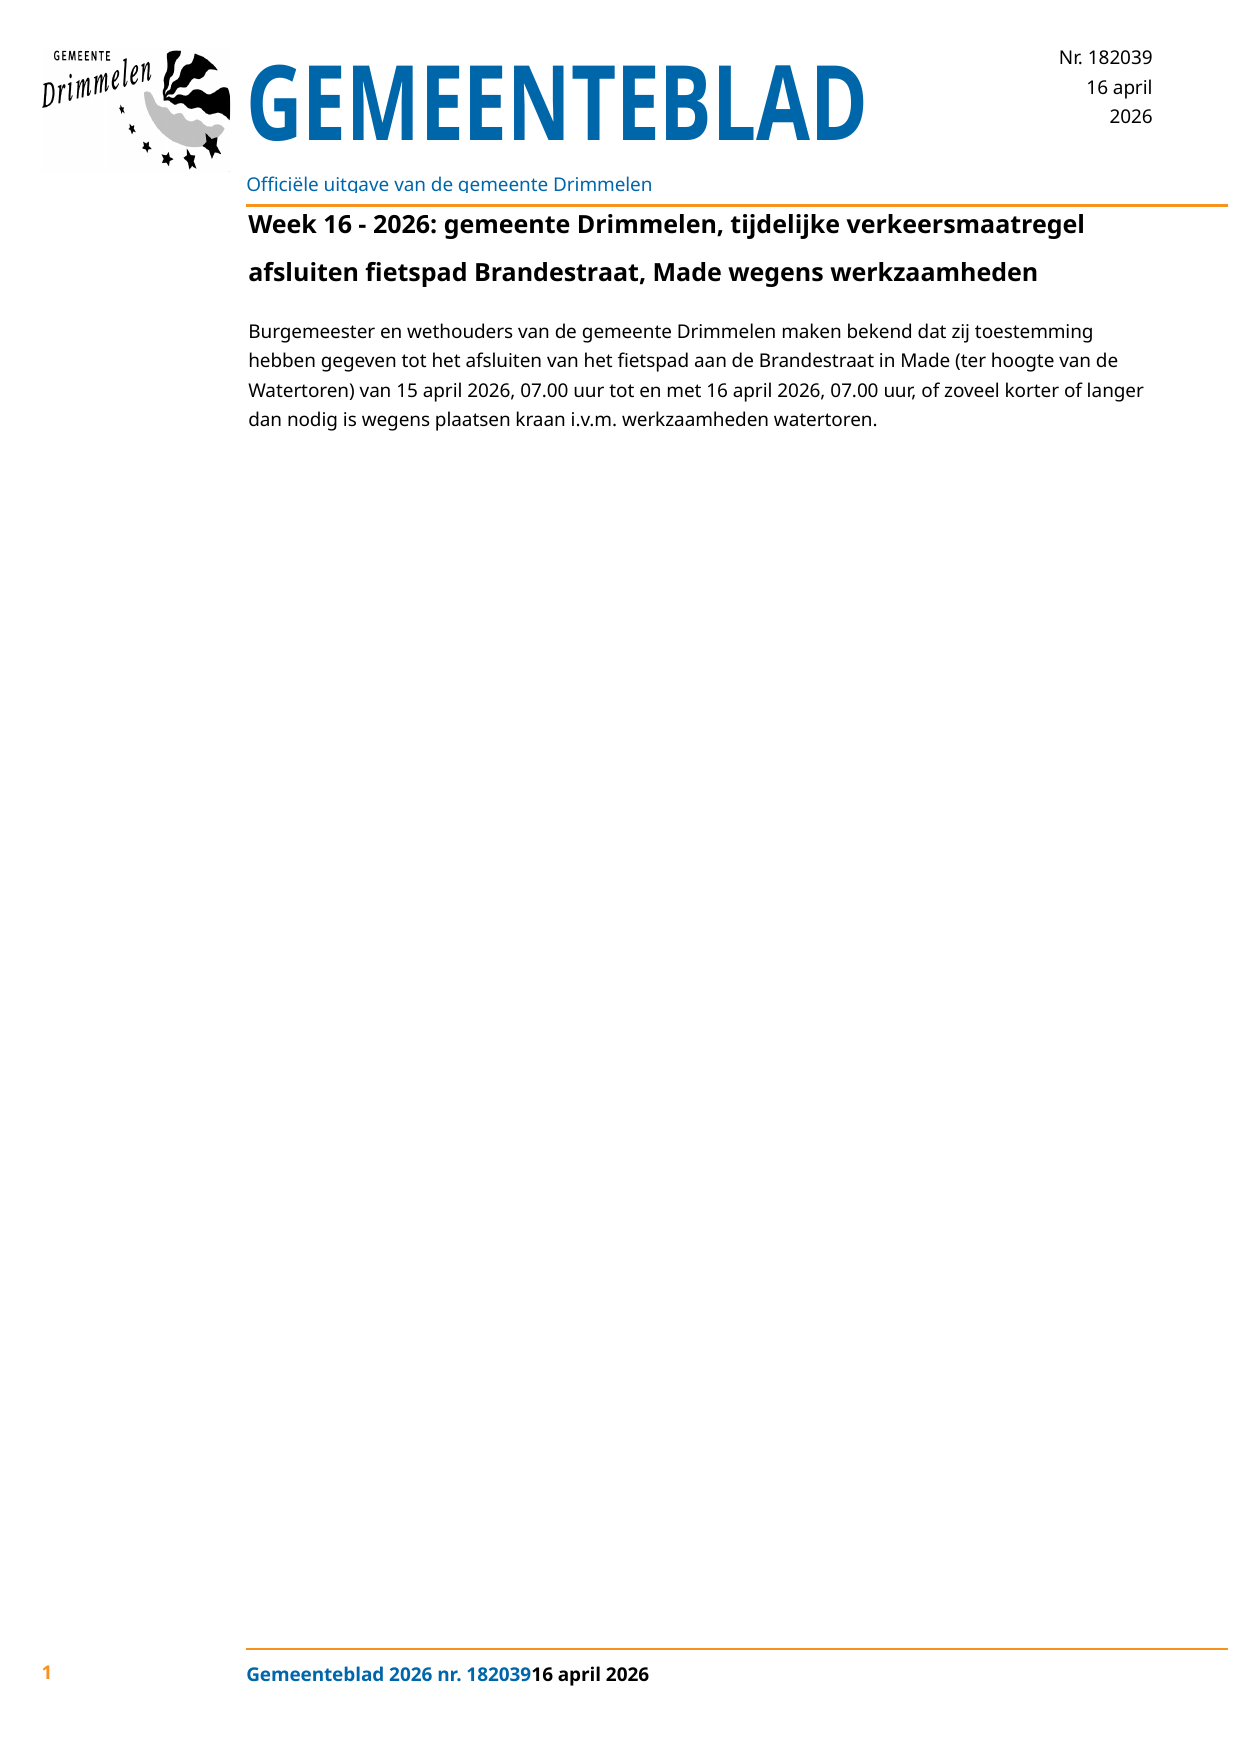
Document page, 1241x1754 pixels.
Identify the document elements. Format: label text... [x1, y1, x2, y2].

text Week 16 - 2026: gemeente Drimmelen, tijdelijke verkeersmaatregel afsluiten fietspad Brandestraat, Made wegens werkzaamheden [248, 207, 1152, 288]
text Burgemeester en wethouders van de gemeente Drimmelen maken bekend dat zij toestemming hebben gegeven tot het afsluiten van het fietspad aan de Brandestraat in Made (ter hoogte van de Watertoren) van 15 april 2026, 07.00 uur tot en met 16 april 2026, 07.00 uur, of zoveel korter of langer dan nodig is wegens plaatsen kraan i.v.m. werkzaamheden watertoren. [248, 318, 1152, 432]
picture [41, 47, 231, 172]
